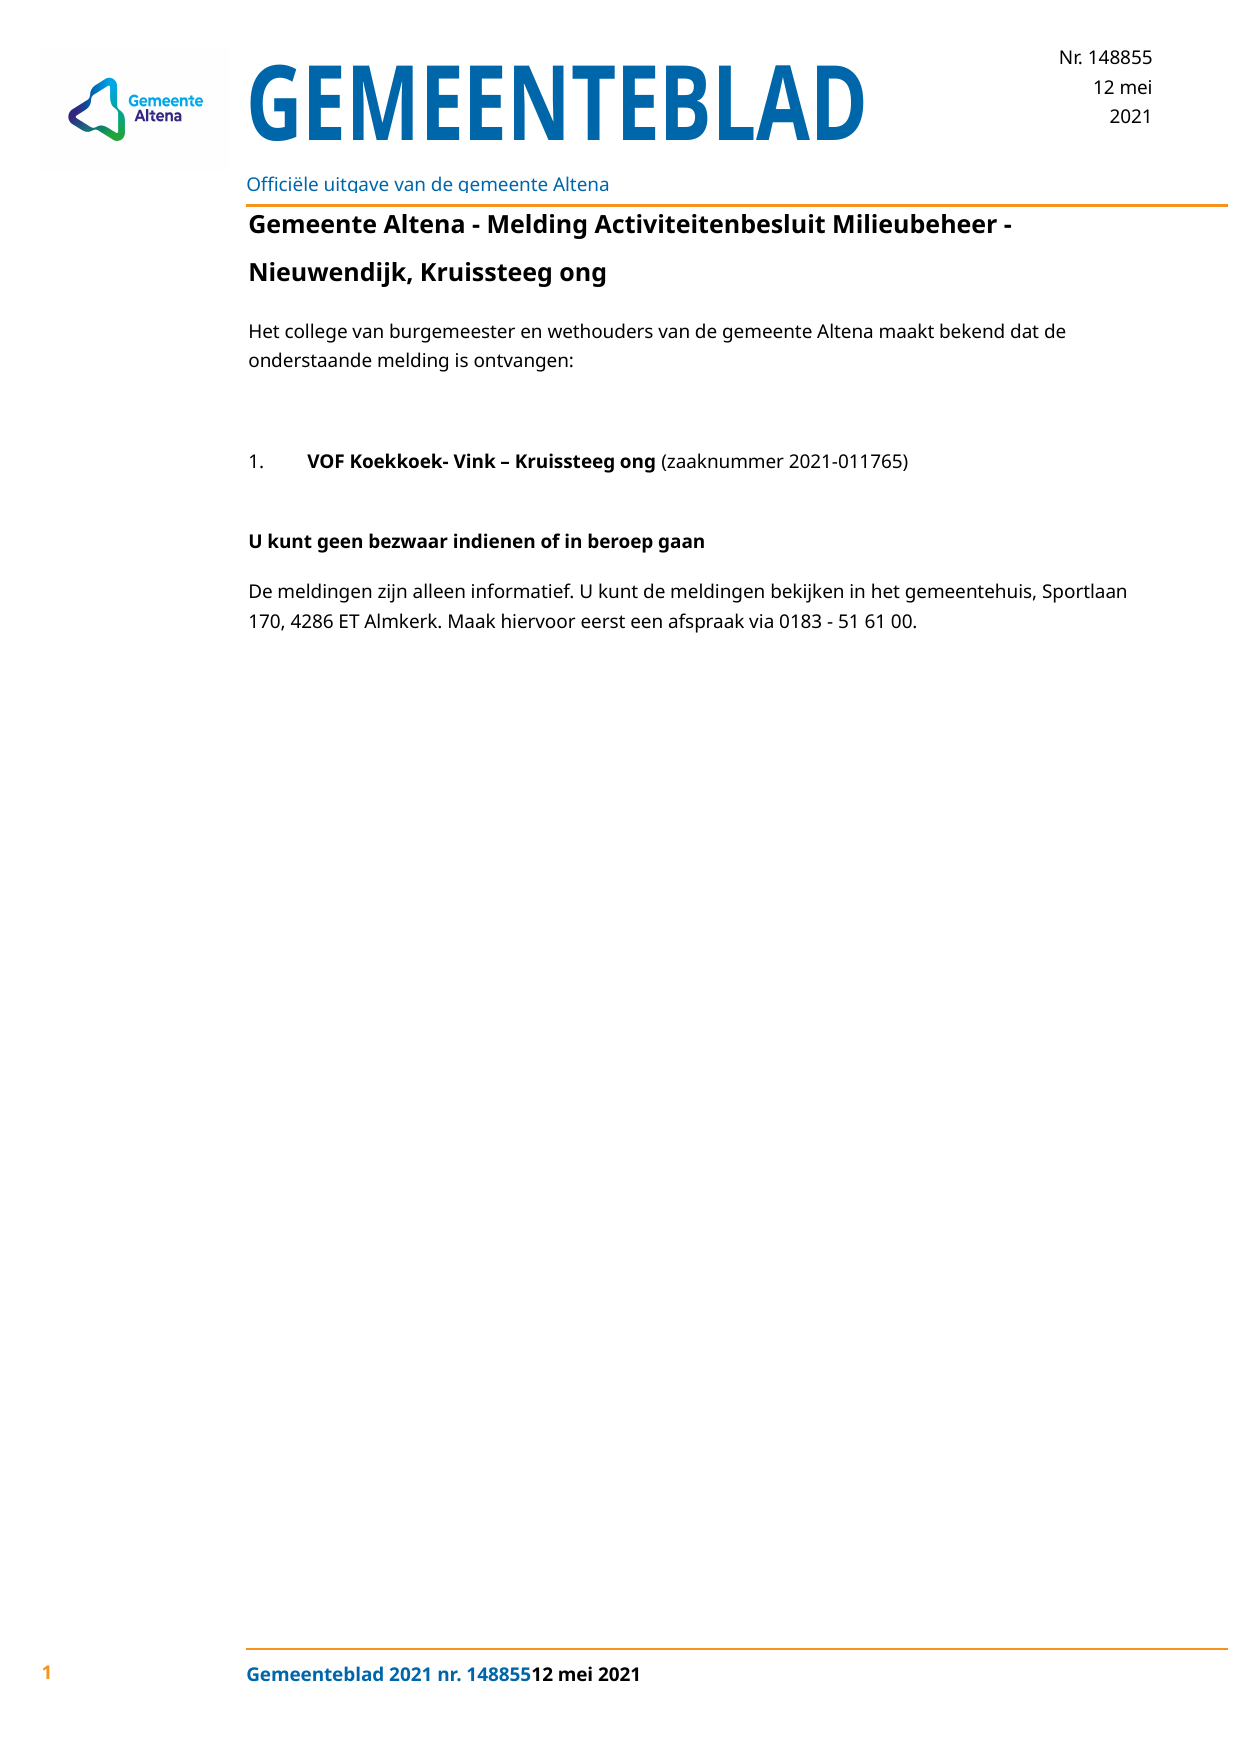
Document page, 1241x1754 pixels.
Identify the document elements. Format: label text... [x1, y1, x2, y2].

text De meldingen zijn alleen informatief. U kunt de meldingen bekijken in het gemeentehuis, Sportlaan 170, 4286 ET Almkerk. Maak hiervoor eerst een afspraak via 0183 - 51 61 00. [248, 579, 1152, 634]
text U kunt geen bezwaar indienen of in beroep gaan [248, 528, 1152, 554]
list VOF Koekkoek- Vink – Kruissteeg ong (zaaknummer 2021-011765) [248, 448, 1152, 474]
picture [41, 47, 231, 172]
text Het college van burgemeester en wethouders van de gemeente Altena maakt bekend dat de onderstaande melding is ontvangen: [248, 318, 1152, 373]
text Gemeente Altena - Melding Activiteitenbesluit Milieubeheer - Nieuwendijk, Kruissteeg ong [248, 207, 1152, 288]
